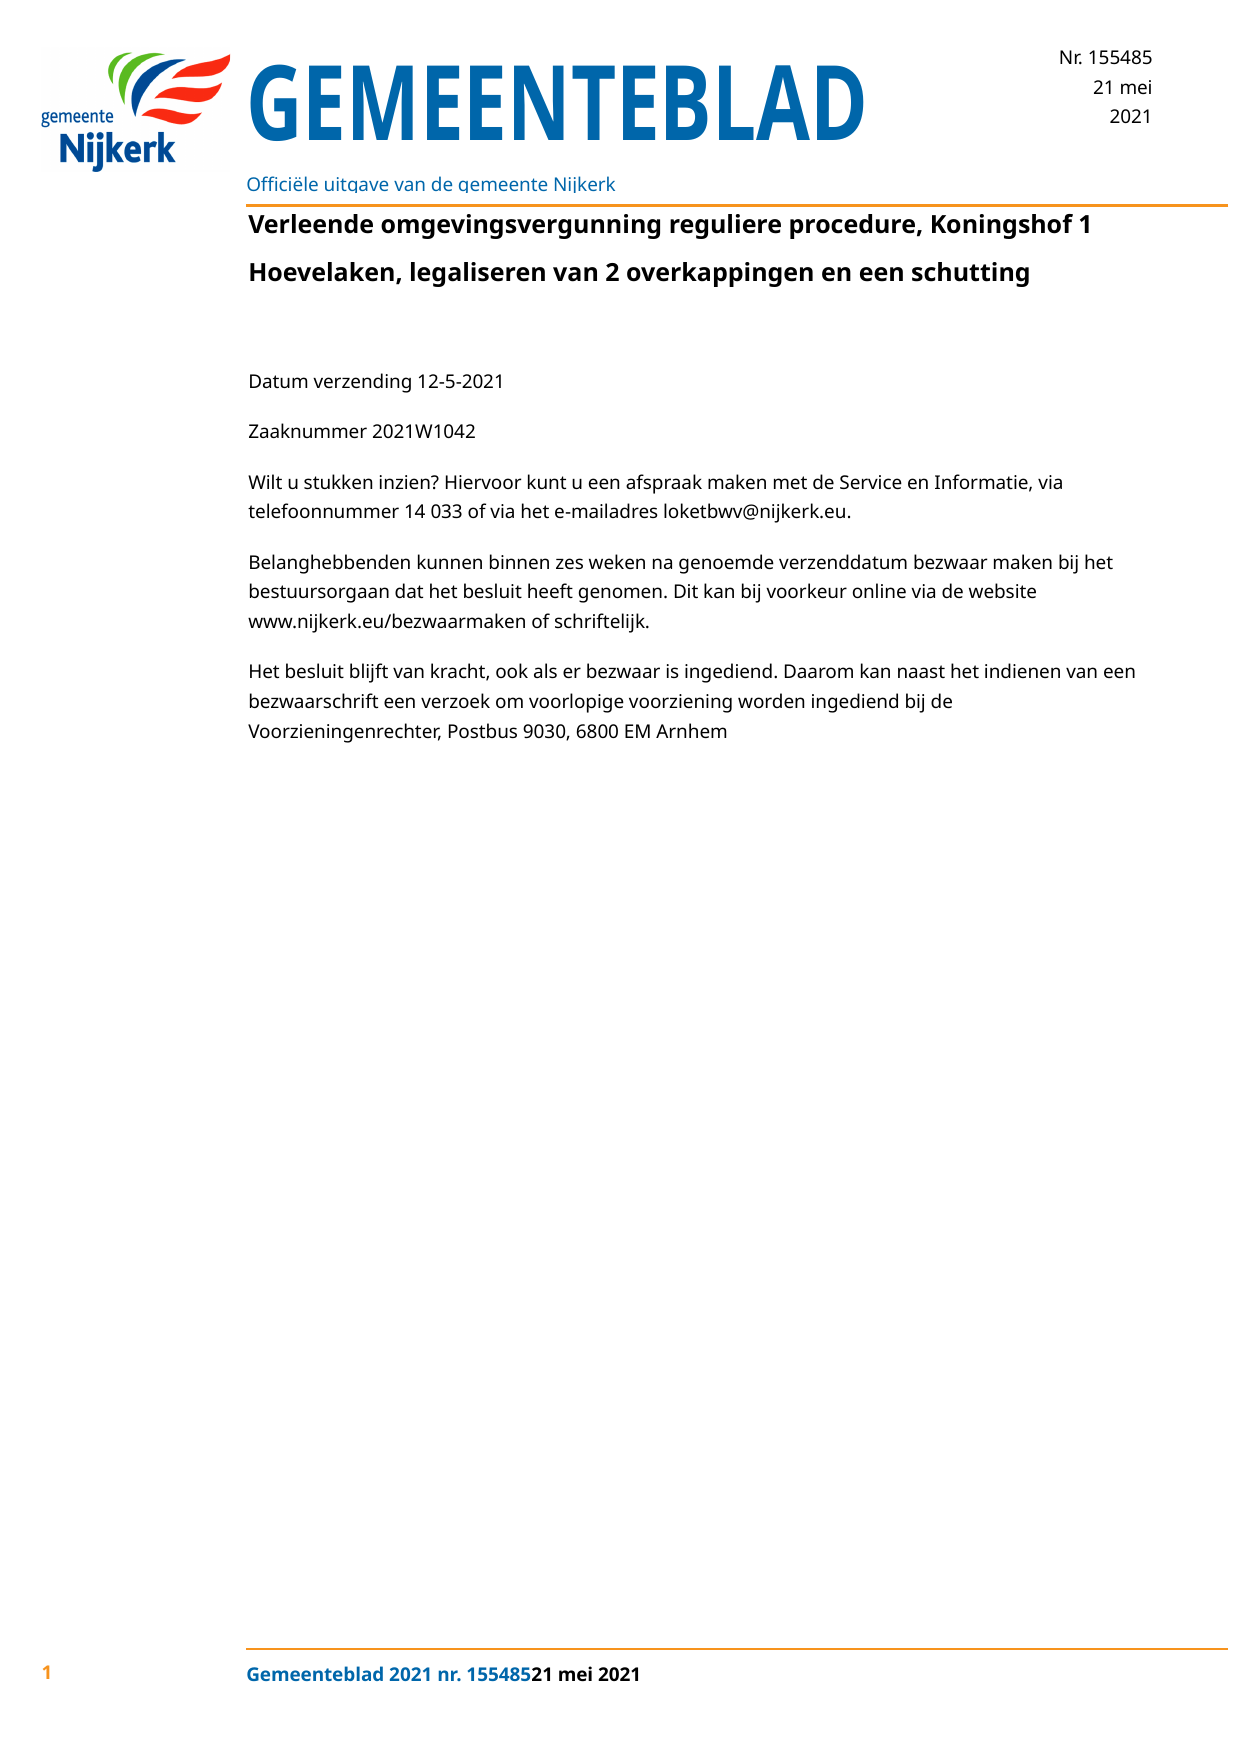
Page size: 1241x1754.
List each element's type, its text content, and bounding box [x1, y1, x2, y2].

text Het besluit blijft van kracht, ook als er bezwaar is ingediend. Daarom kan naast het indienen van een bezwaarschrift een verzoek om voorlopige voorziening worden ingediend bij de Voorzieningenrechter, Postbus 9030, 6800 EM Arnhem [248, 659, 1152, 744]
text Belanghebbenden kunnen binnen zes weken na genoemde verzenddatum bezwaar maken bij het bestuursorgaan dat het besluit heeft genomen. Dit kan bij voorkeur online via de website www.nijkerk.eu/bezwaarmaken of schriftelijk. [248, 549, 1152, 634]
text Wilt u stukken inzien? Hiervoor kunt u een afspraak maken met de Service en Informatie, via telefoonnummer 14 033 of via het e-mailadres loketbwv@nijkerk.eu. [248, 469, 1152, 524]
text Verleende omgevingsvergunning reguliere procedure, Koningshof 1 Hoevelaken, legaliseren van 2 overkappingen en een schutting [248, 207, 1152, 288]
text Datum verzending 12-5-2021 [248, 368, 1152, 394]
text Zaaknummer 2021W1042 [248, 419, 1152, 444]
picture [41, 47, 231, 172]
